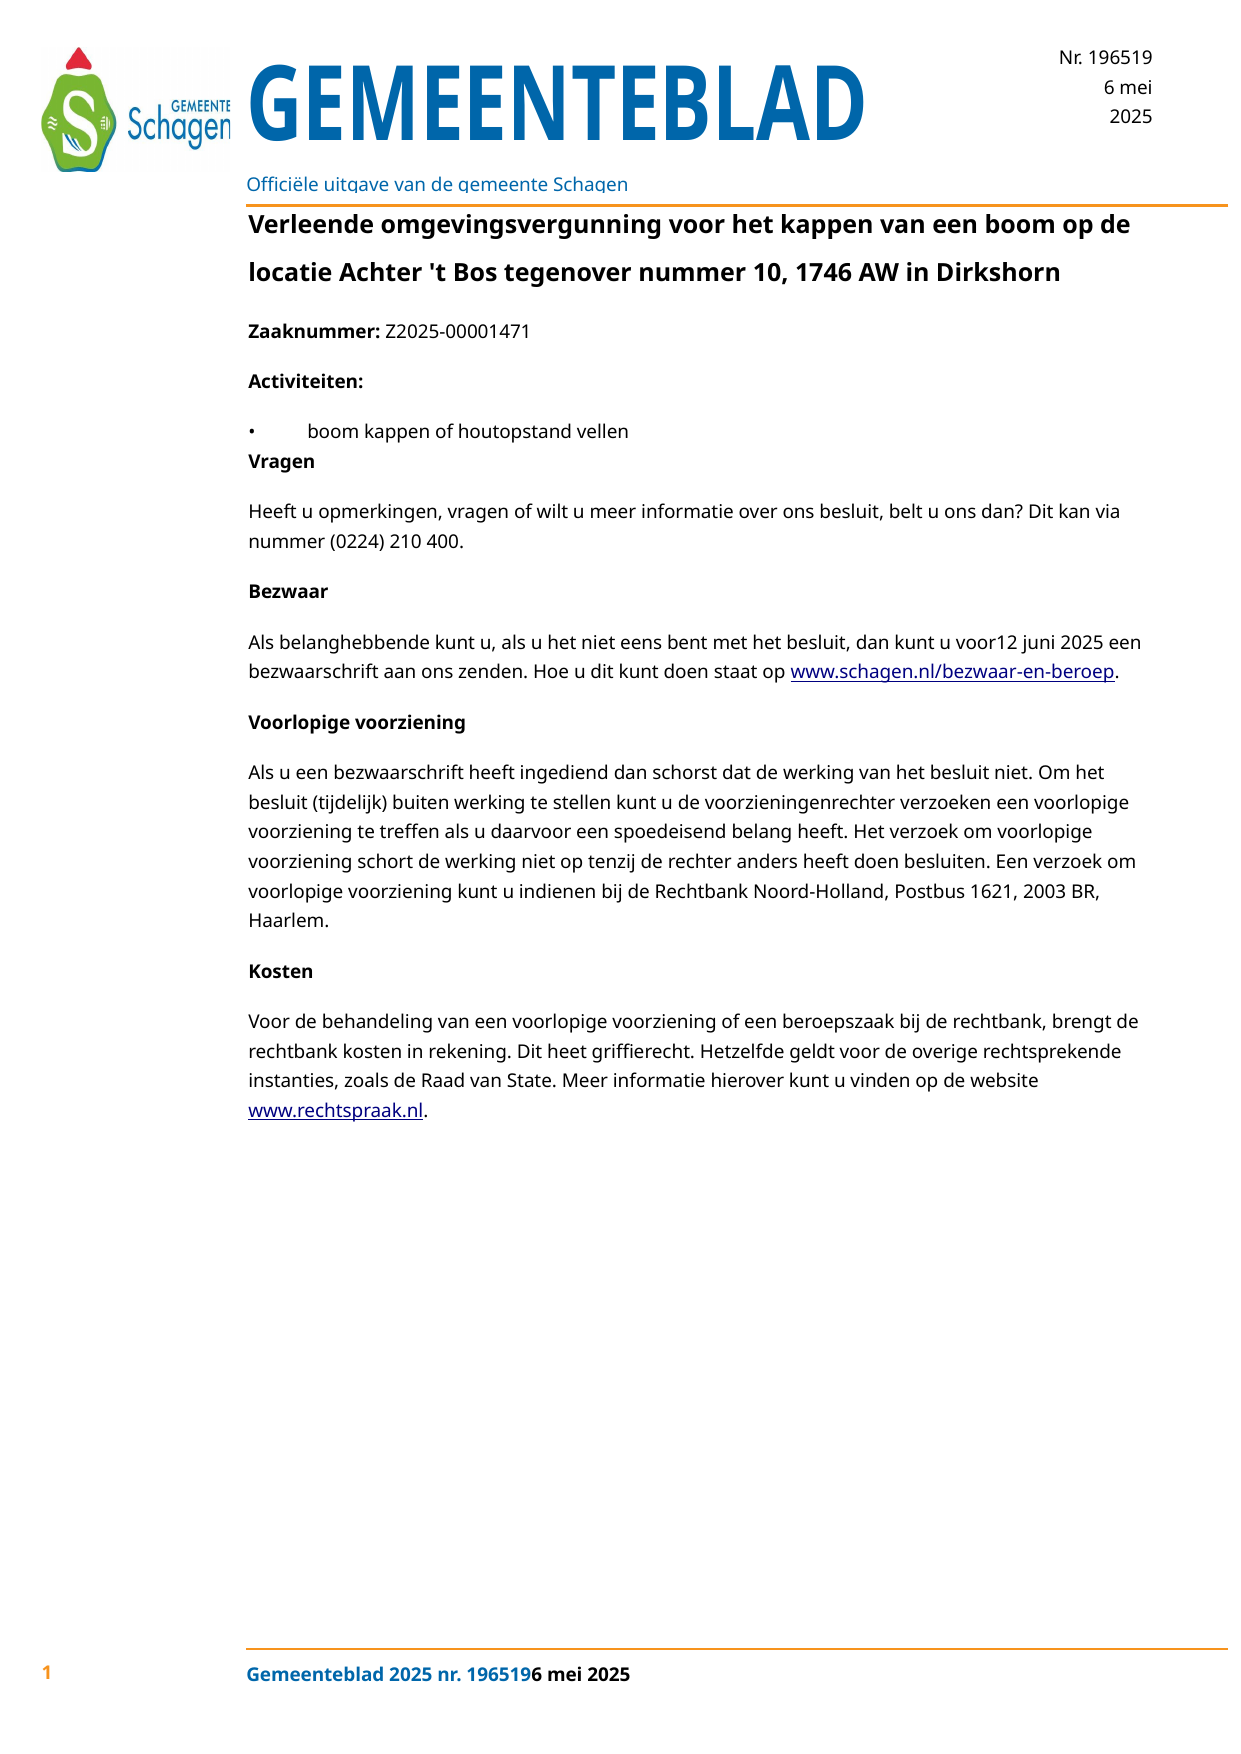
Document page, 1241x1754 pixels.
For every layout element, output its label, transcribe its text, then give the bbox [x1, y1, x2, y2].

text Heeft u opmerkingen, vragen of wilt u meer informatie over ons besluit, belt u ons dan? Dit kan via nummer (0224) 210 400. [248, 499, 1152, 554]
text Vragen [248, 448, 1152, 474]
picture [41, 47, 231, 172]
text Voorlopige voorziening [248, 709, 1152, 735]
text Activiteiten: [248, 368, 1152, 394]
text Verleende omgevingsvergunning voor het kappen van een boom op de locatie Achter 't Bos tegenover nummer 10, 1746 AW in Dirkshorn [248, 207, 1152, 288]
text Zaaknummer: Z2025-00001471 [248, 318, 1152, 344]
text Als u een bezwaarschrift heeft ingediend dan schorst dat de werking van het besluit niet. Om het besluit (tijdelijk) buiten werking te stellen kunt u de voorzieningenrechter verzoeken een voorlopige voorziening te treffen als u daarvoor een spoedeisend belang heeft. Het verzoek om voorlopige voorziening schort de werking niet op tenzij de rechter anders heeft doen besluiten. Een verzoek om voorlopige voorziening kunt u indienen bij de Rechtbank Noord-Holland, Postbus 1621, 2003 BR, Haarlem. [248, 759, 1152, 933]
text Bezwaar [248, 579, 1152, 604]
text Voor de behandeling van een voorlopige voorziening of een beroepszaak bij de rechtbank, brengt de rechtbank kosten in rekening. Dit heet griffierecht. Hetzelfde geldt voor de overige rechtsprekende instanties, zoals de Raad van State. Meer informatie hierover kunt u vinden op de website www.rechtspraak.nl. [248, 1008, 1152, 1123]
text Kosten [248, 958, 1152, 984]
list boom kappen of houtopstand vellen [248, 419, 1152, 444]
text Als belanghebbende kunt u, als u het niet eens bent met het besluit, dan kunt u voor12 juni 2025 een bezwaarschrift aan ons zenden. Hoe u dit kunt doen staat op www.schagen.nl/bezwaar-en-beroep. [248, 629, 1152, 684]
